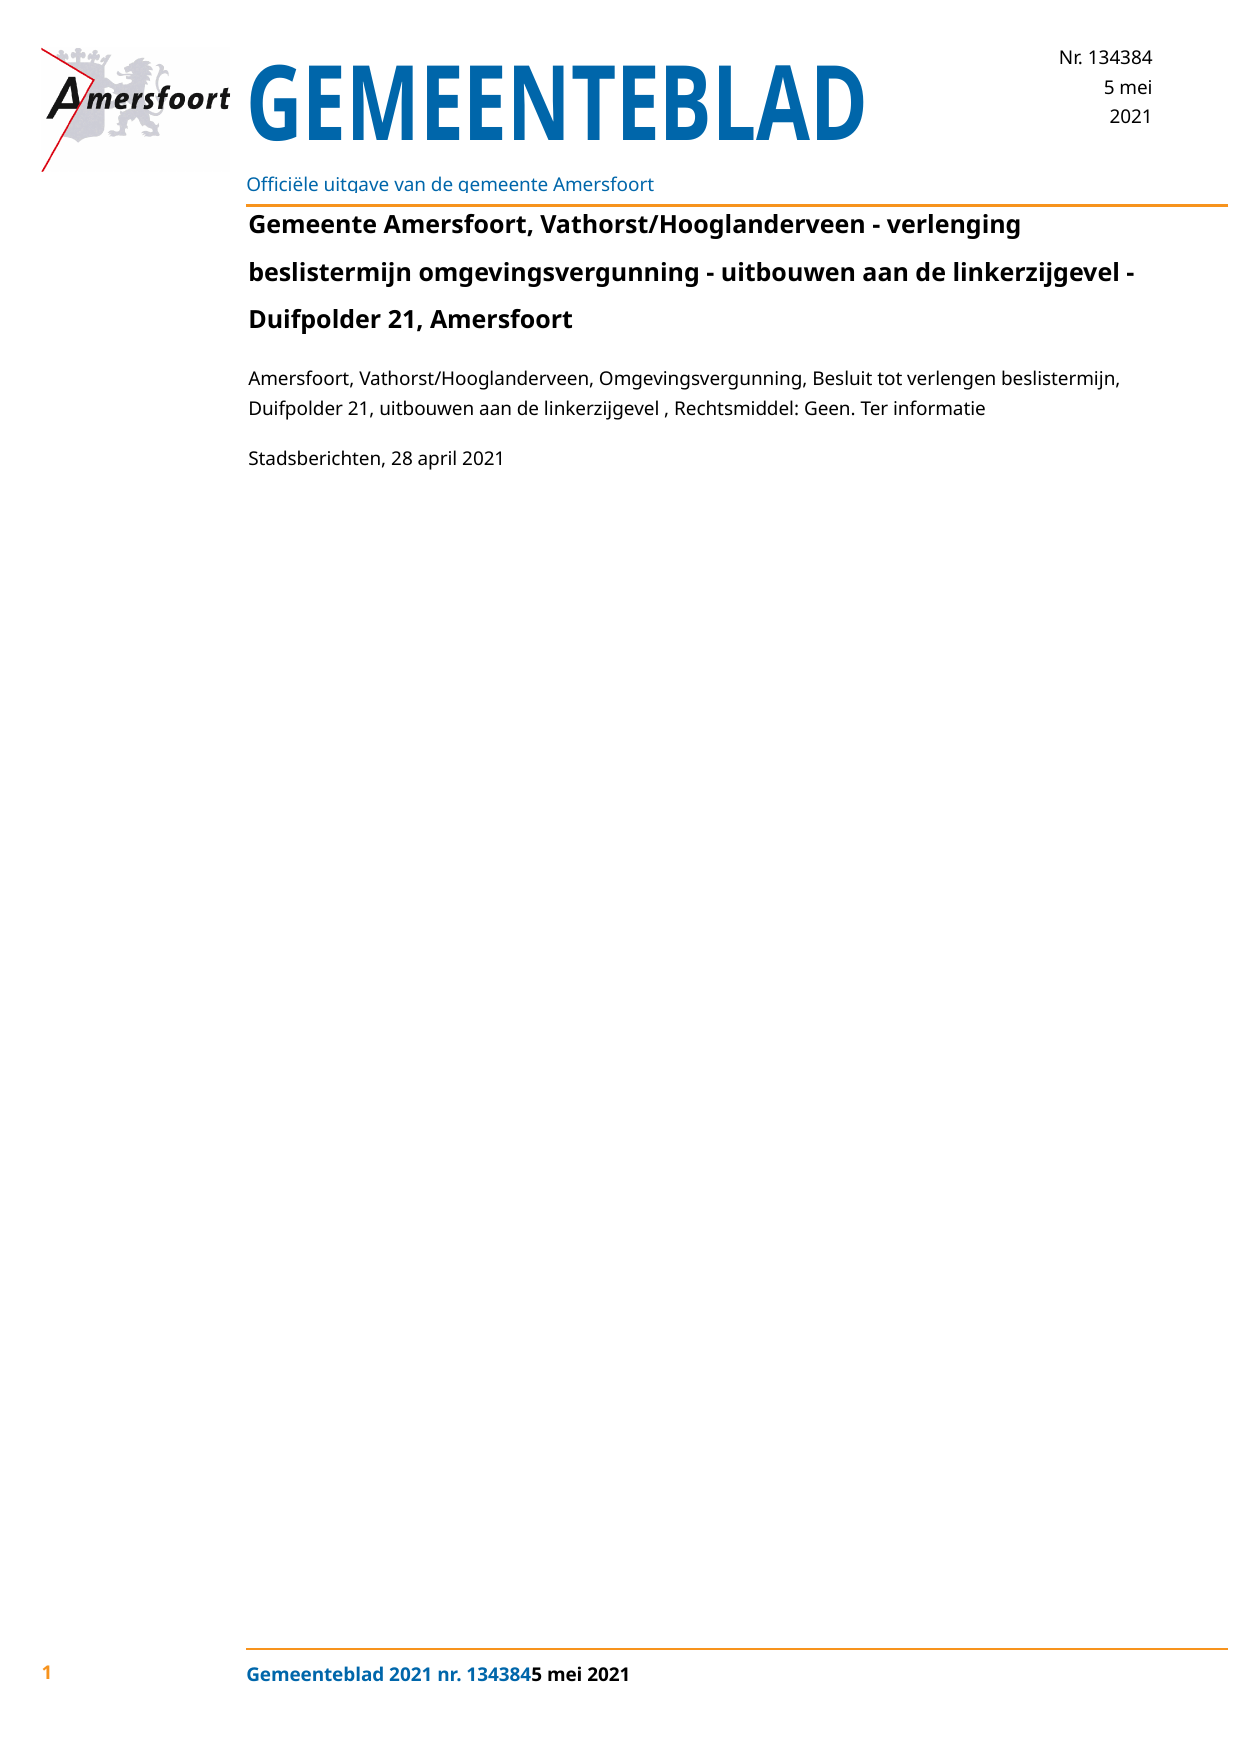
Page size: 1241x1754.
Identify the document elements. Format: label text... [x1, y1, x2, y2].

text Stadsberichten, 28 april 2021 [248, 446, 1152, 471]
text Amersfoort, Vathorst/Hooglanderveen, Omgevingsvergunning, Besluit tot verlengen beslistermijn, Duifpolder 21, uitbouwen aan de linkerzijgevel , Rechtsmiddel: Geen. Ter informatie [248, 366, 1152, 421]
picture [41, 47, 231, 172]
text Gemeente Amersfoort, Vathorst/Hooglanderveen - verlenging beslistermijn omgevingsvergunning - uitbouwen aan de linkerzijgevel - Duifpolder 21, Amersfoort [248, 207, 1152, 336]
